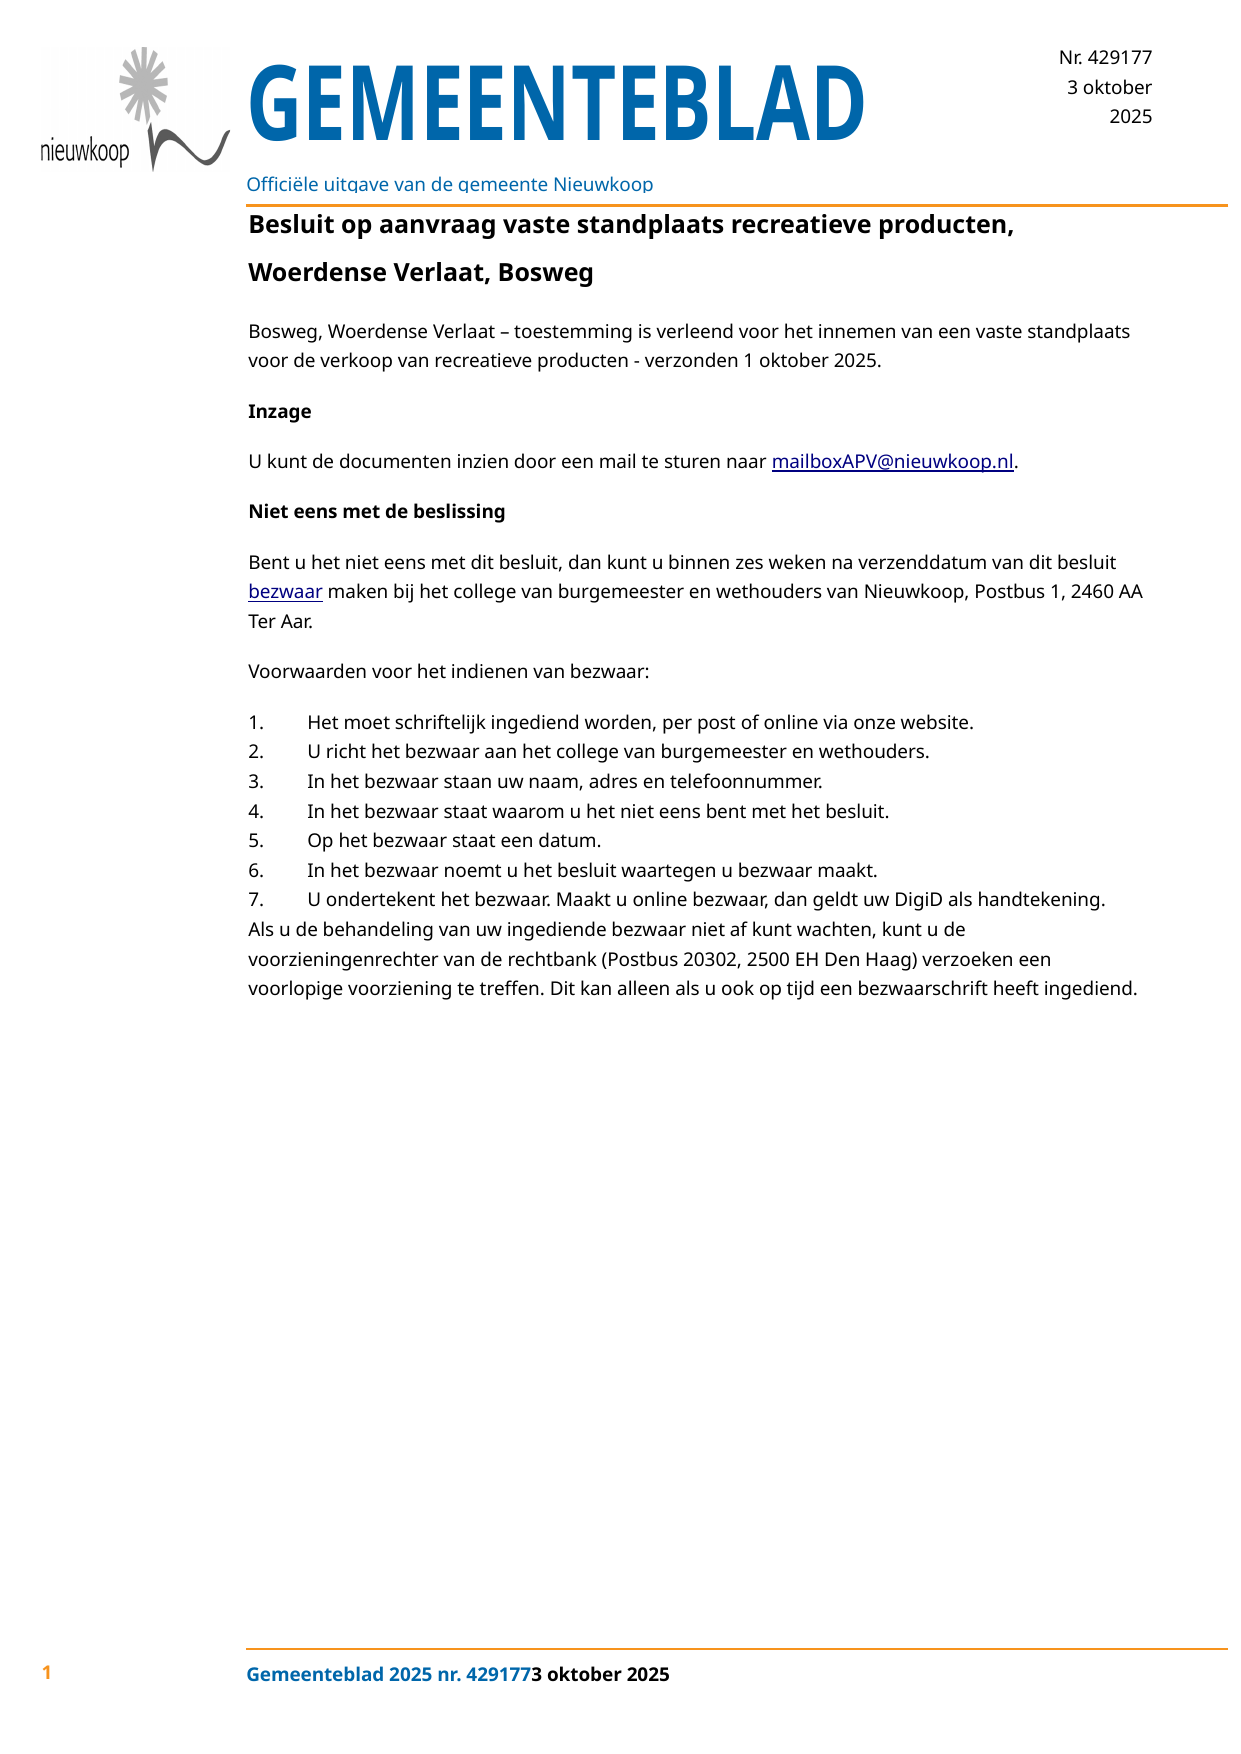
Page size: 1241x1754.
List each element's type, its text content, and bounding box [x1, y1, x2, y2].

list Het moet schriftelijk ingediend worden, per post of online via onze website. [248, 709, 1152, 735]
text Bosweg, Woerdense Verlaat – toestemming is verleend voor het innemen van een vaste standplaats voor de verkoop van recreatieve producten - verzonden 1 oktober 2025. [248, 318, 1152, 373]
picture [41, 47, 231, 172]
list Op het bezwaar staat een datum. [248, 827, 1152, 853]
list U ondertekent het bezwaar. Maakt u online bezwaar, dan geldt uw DigiD als handtekening. [248, 887, 1152, 912]
text Als u de behandeling van uw ingediende bezwaar niet af kunt wachten, kunt u de voorzieningenrechter van de rechtbank (Postbus 20302, 2500 EH Den Haag) verzoeken een voorlopige voorziening te treffen. Dit kan alleen als u ook op tijd een bezwaarschrift heeft ingediend. [248, 916, 1152, 1001]
list In het bezwaar noemt u het besluit waartegen u bezwaar maakt. [248, 857, 1152, 883]
text U kunt de documenten inzien door een mail te sturen naar mailboxAPV@nieuwkoop.nl. [248, 448, 1152, 474]
text Bent u het niet eens met dit besluit, dan kunt u binnen zes weken na verzenddatum van dit besluit bezwaar maken bij het college van burgemeester en wethouders van Nieuwkoop, Postbus 1, 2460 AA Ter Aar. [248, 549, 1152, 634]
list In het bezwaar staat waarom u het niet eens bent met het besluit. [248, 798, 1152, 824]
list In het bezwaar staan uw naam, adres en telefoonnummer. [248, 768, 1152, 794]
text Inzage [248, 398, 1152, 424]
list U richt het bezwaar aan het college van burgemeester en wethouders. [248, 739, 1152, 764]
text Niet eens met de beslissing [248, 499, 1152, 524]
text Besluit op aanvraag vaste standplaats recreatieve producten, Woerdense Verlaat, Bosweg [248, 207, 1152, 288]
text Voorwaarden voor het indienen van bezwaar: [248, 659, 1152, 684]
